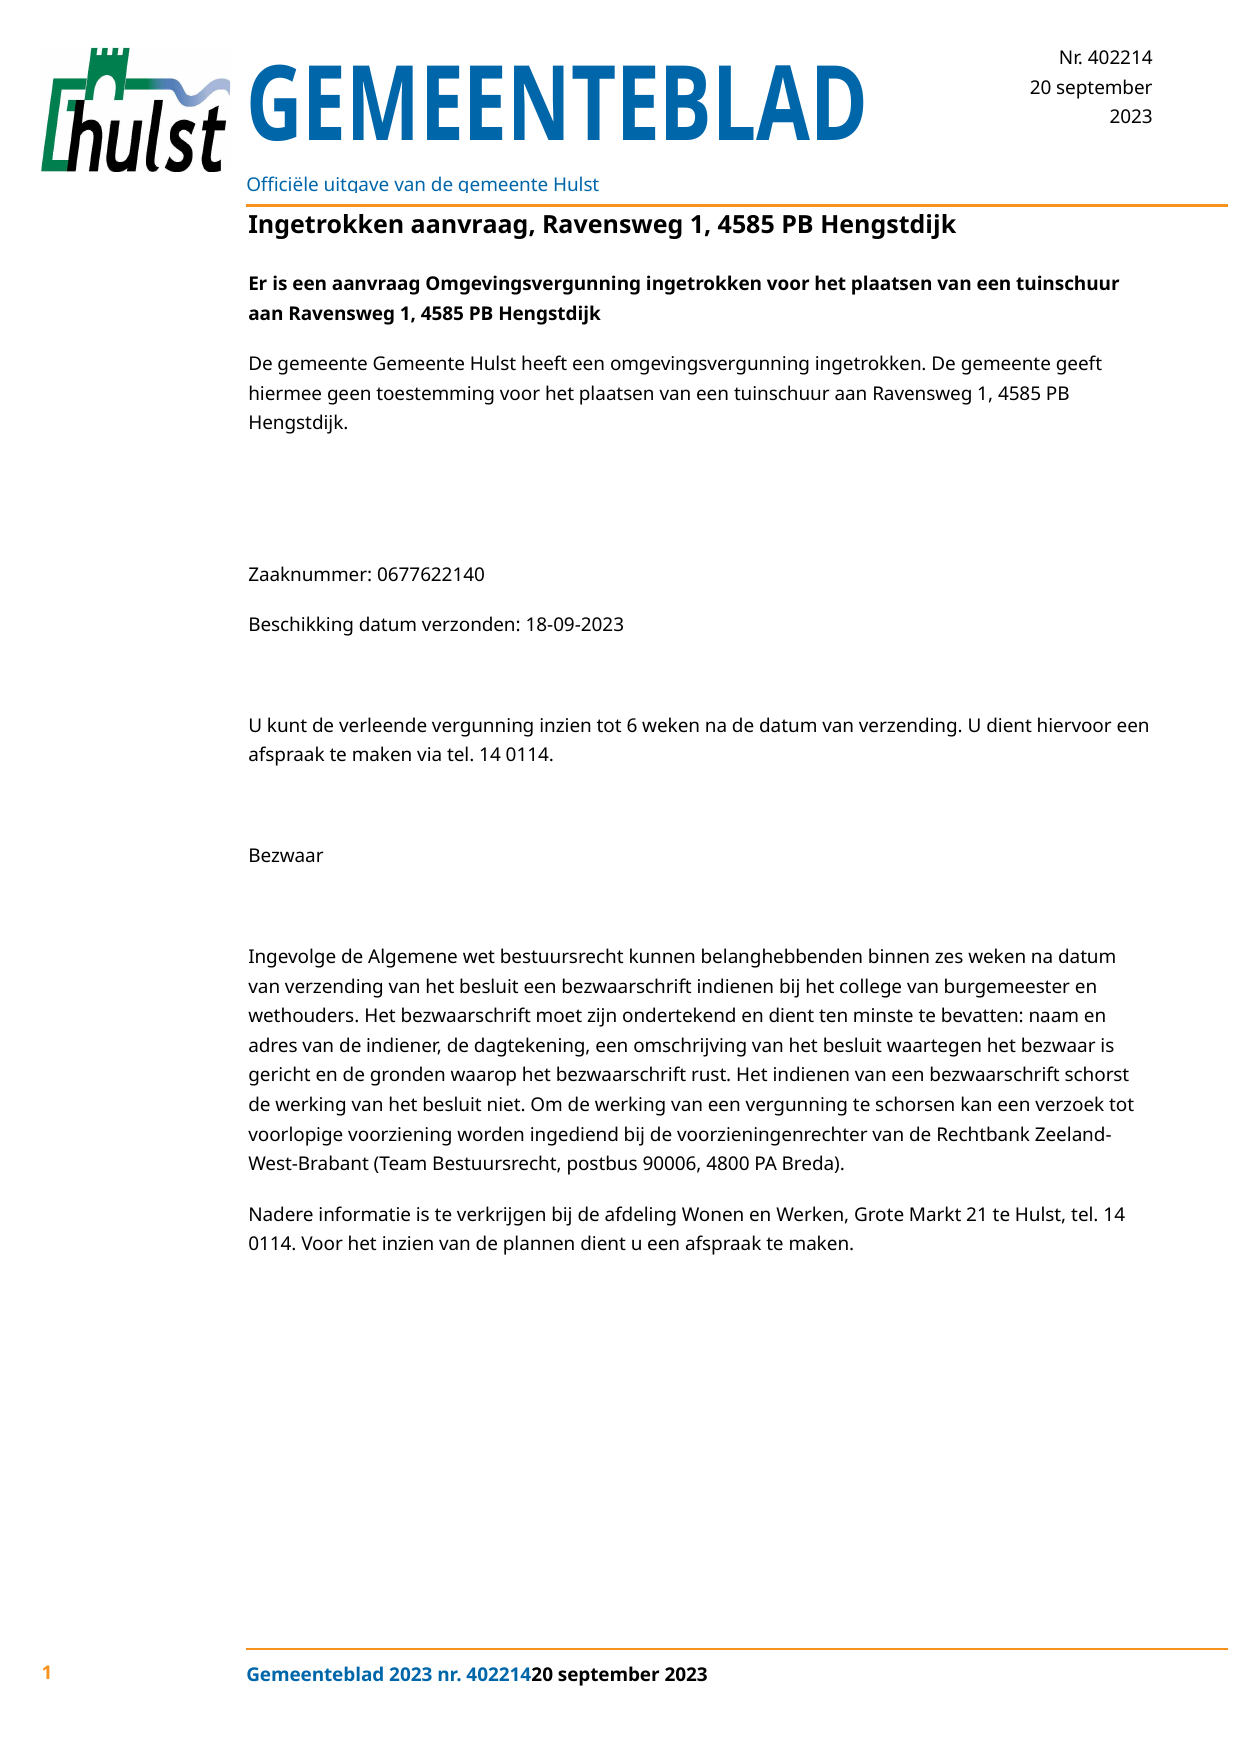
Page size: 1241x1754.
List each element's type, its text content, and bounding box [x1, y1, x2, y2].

text Ingetrokken aanvraag, Ravensweg 1, 4585 PB Hengstdijk [248, 207, 1152, 241]
text Er is een aanvraag Omgevingsvergunning ingetrokken voor het plaatsen van een tuinschuur aan Ravensweg 1, 4585 PB Hengstdijk [248, 270, 1152, 326]
picture [41, 47, 231, 172]
text U kunt de verleende vergunning inzien tot 6 weken na de datum van verzending. U dient hiervoor een afspraak te maken via tel. 14 0114. [248, 712, 1152, 767]
text Bezwaar [248, 842, 1152, 868]
text Nadere informatie is te verkrijgen bij de afdeling Wonen en Werken, Grote Markt 21 te Hulst, tel. 14 0114. Voor het inzien van de plannen dient u een afspraak te maken. [248, 1201, 1152, 1256]
text Ingevolge de Algemene wet bestuursrecht kunnen belanghebbenden binnen zes weken na datum van verzending van het besluit een bezwaarschrift indienen bij het college van burgemeester en wethouders. Het bezwaarschrift moet zijn ondertekend en dient ten minste te bevatten: naam en adres van de indiener, de dagtekening, een omschrijving van het besluit waartegen het bezwaar is gericht en de gronden waarop het bezwaarschrift rust. Het indienen van een bezwaarschrift schorst de werking van het besluit niet. Om de werking van een vergunning te schorsen kan een verzoek tot voorlopige voorziening worden ingediend bij de voorzieningenrechter van de Rechtbank Zeeland-West-Brabant (Team Bestuursrecht, postbus 90006, 4800 PA Breda). [248, 943, 1152, 1176]
text Beschikking datum verzonden: 18-09-2023 [248, 611, 1152, 637]
text Zaaknummer: 0677622140 [248, 561, 1152, 586]
text De gemeente Gemeente Hulst heeft een omgevingsvergunning ingetrokken. De gemeente geeft hiermee geen toestemming voor het plaatsen van een tuinschuur aan Ravensweg 1, 4585 PB Hengstdijk. [248, 350, 1152, 435]
